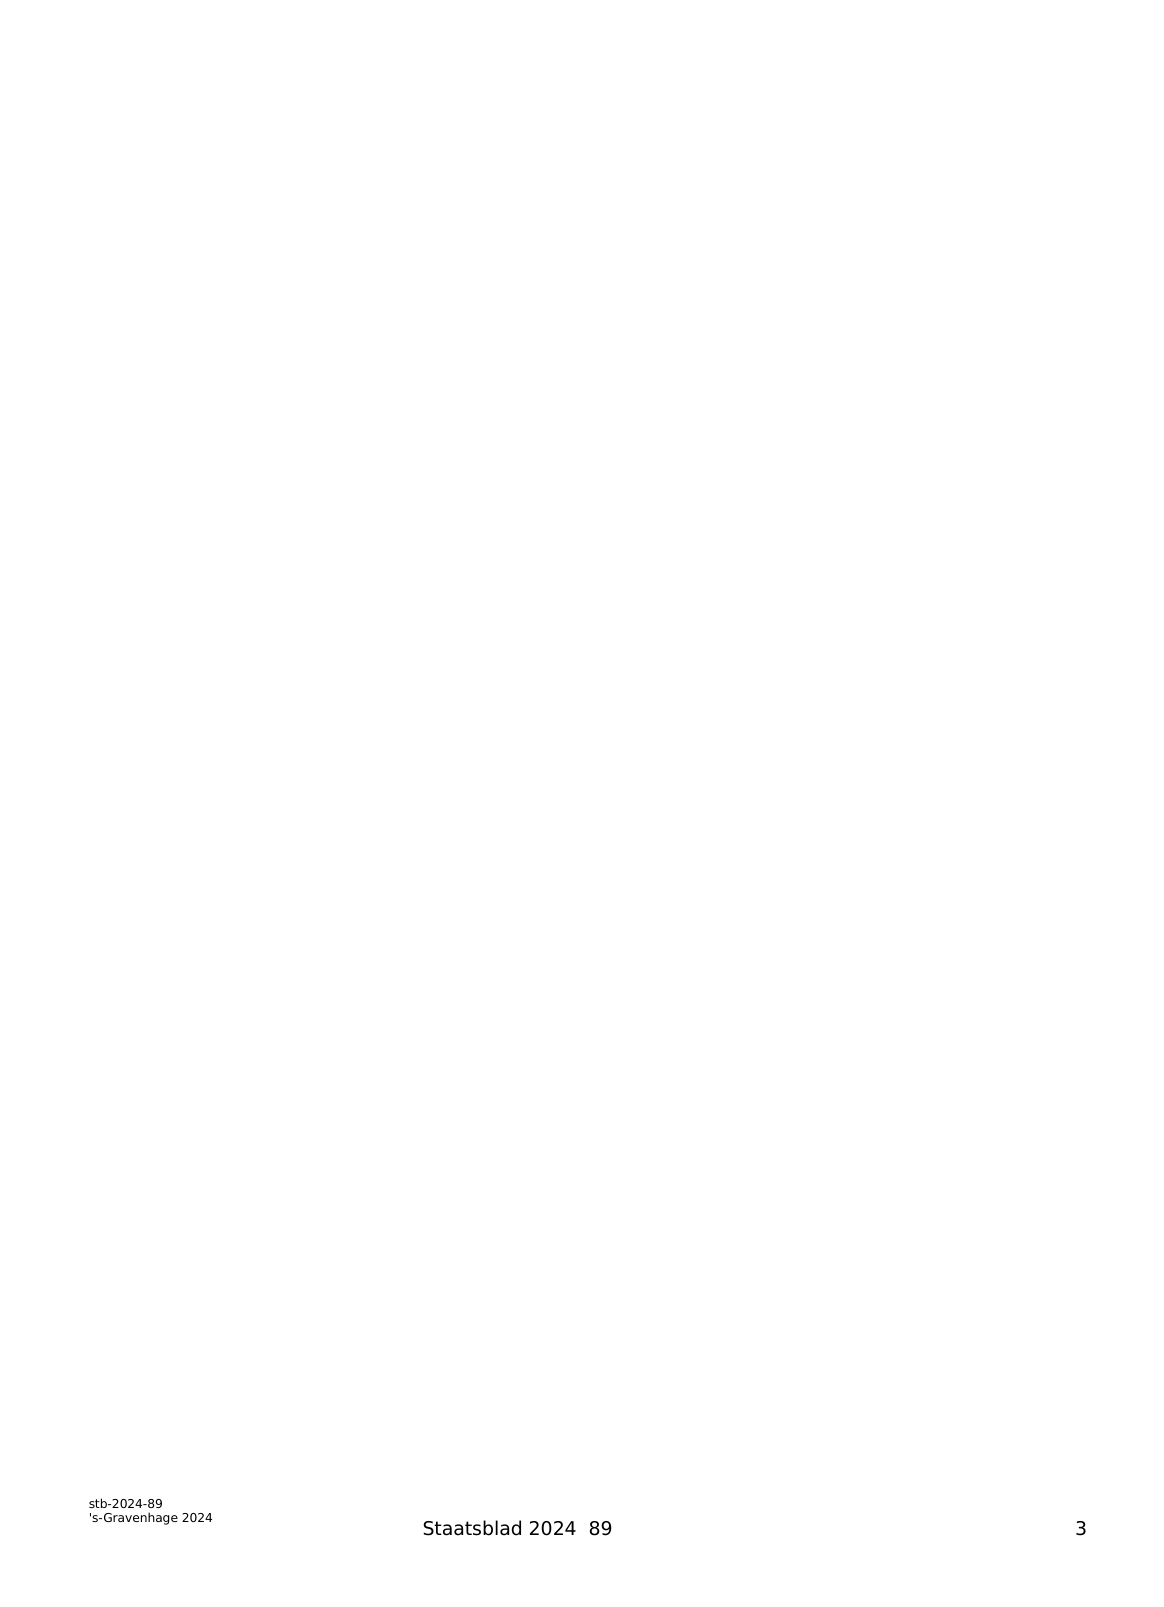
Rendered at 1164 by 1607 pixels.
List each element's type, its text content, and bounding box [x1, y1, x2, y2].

text 's-Gravenhage 2024 [88, 1511, 323, 1525]
text stb-2024-89 [88, 1497, 323, 1511]
